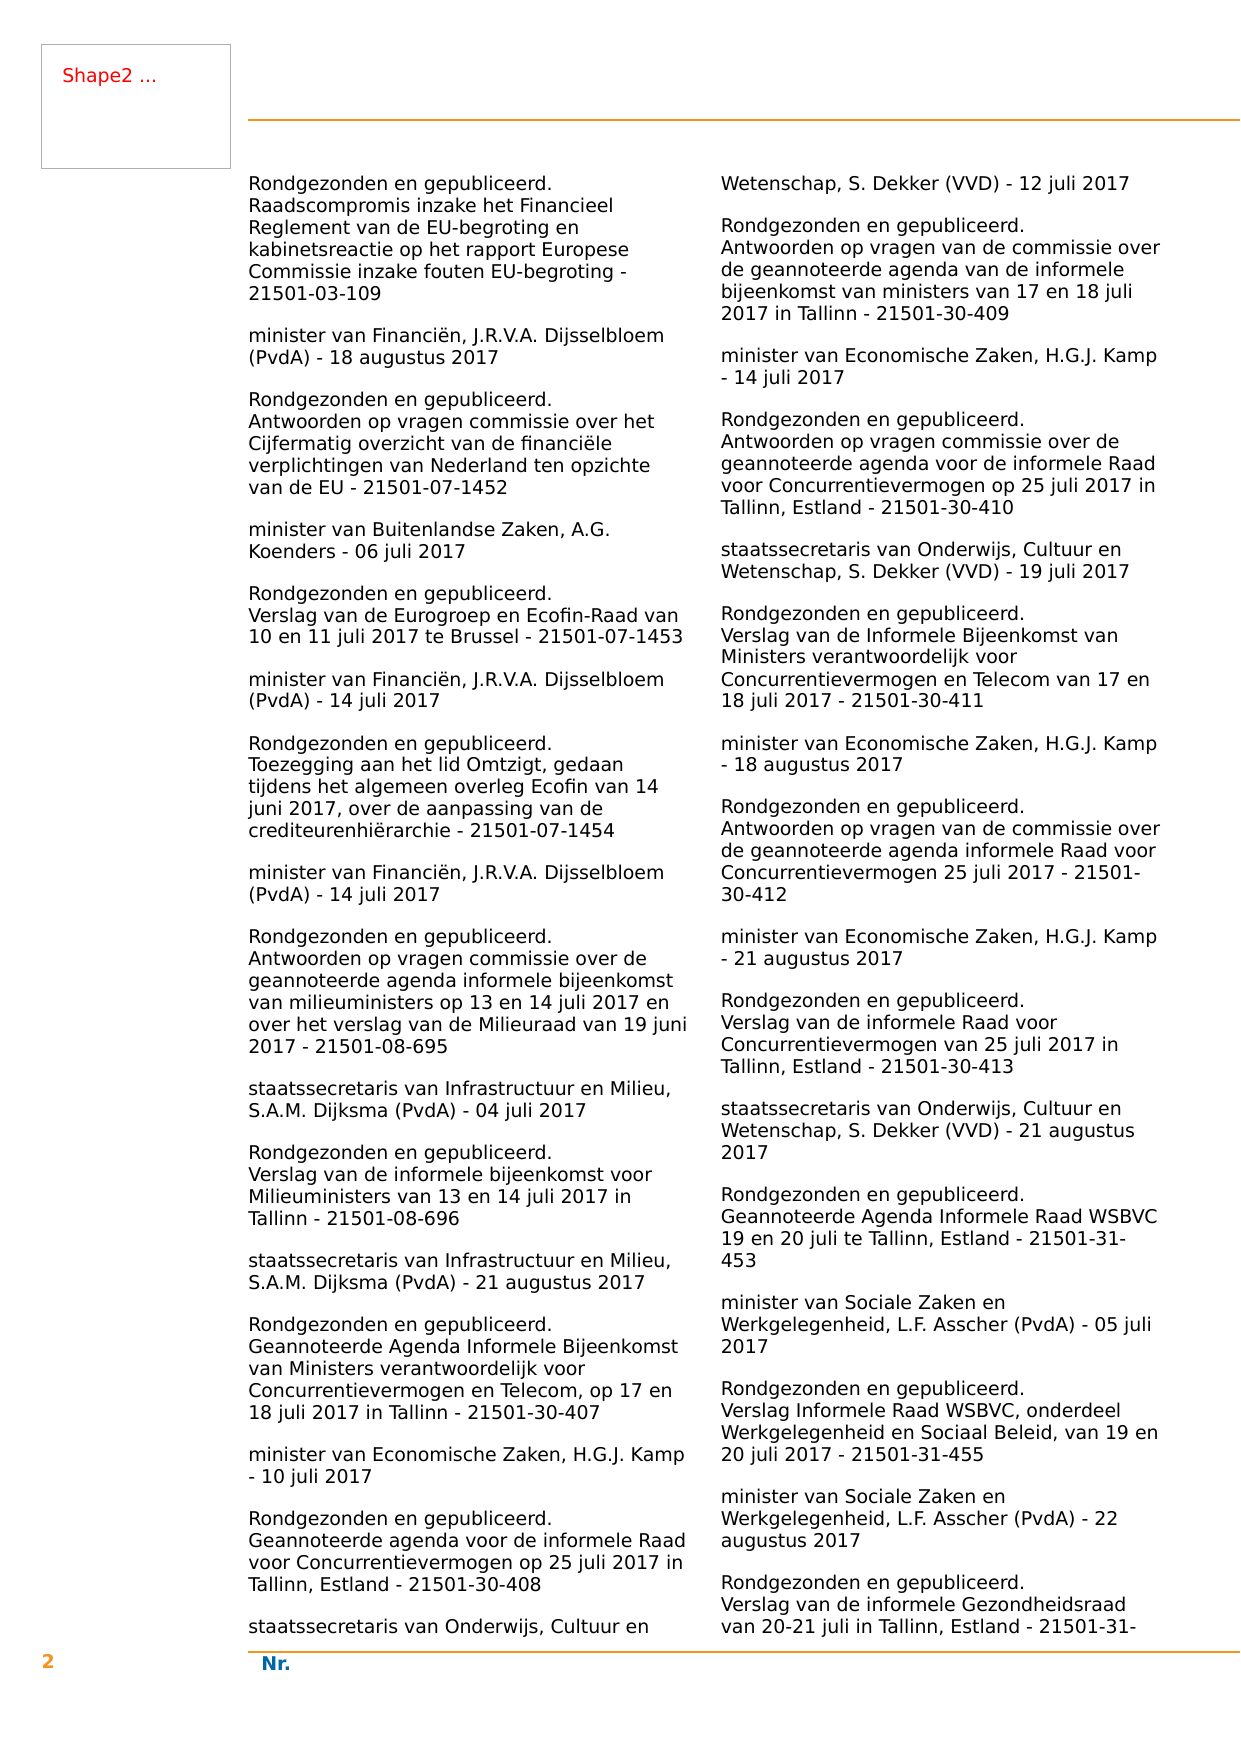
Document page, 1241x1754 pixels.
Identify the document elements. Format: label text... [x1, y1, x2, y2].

text Rondgezonden en gepubliceerd. [248, 732, 691, 754]
text minister van Economische Zaken, H.G.J. Kamp - 10 juli 2017 [248, 1444, 691, 1488]
text Antwoorden op vragen van de commissie over de geannoteerde agenda van de informele bijeenkomst van ministers van 17 en 18 juli 2017 in Tallinn - 21501-30-409 [721, 237, 1163, 325]
text Geannoteerde Agenda Informele Raad WSBVC 19 en 20 juli te Tallinn, Estland - 21501-31-453 [721, 1206, 1163, 1272]
text Toezegging aan het lid Omtzigt, gedaan tijdens het algemeen overleg Ecofin van 14 juni 2017, over de aanpassing van de crediteurenhiërarchie - 21501-07-1454 [248, 754, 691, 842]
text Rondgezonden en gepubliceerd. [721, 796, 1163, 818]
text Antwoorden op vragen commissie over het Cijfermatig overzicht van de financiële verplichtingen van Nederland ten opzichte van de EU - 21501-07-1452 [248, 411, 691, 498]
text Rondgezonden en gepubliceerd. [721, 990, 1163, 1012]
text Geannoteerde agenda voor de informele Raad voor Concurrentievermogen op 25 juli 2017 in Tallinn, Estland - 21501-30-408 [248, 1530, 691, 1596]
text Verslag van de informele Gezondheidsraad van 20-21 juli in Tallinn, Estland - 21501-31- [721, 1594, 1163, 1638]
text Rondgezonden en gepubliceerd. [248, 1142, 691, 1164]
text minister van Economische Zaken, H.G.J. Kamp - 18 augustus 2017 [721, 732, 1163, 776]
text Rondgezonden en gepubliceerd. [721, 1572, 1163, 1594]
text Rondgezonden en gepubliceerd. [721, 1378, 1163, 1400]
text staatssecretaris van Infrastructuur en Milieu, S.A.M. Dijksma (PvdA) - 04 juli 2017 [248, 1078, 691, 1122]
text Rondgezonden en gepubliceerd. [721, 1184, 1163, 1206]
text minister van Financiën, J.R.V.A. Dijsselbloem (PvdA) - 18 augustus 2017 [248, 325, 691, 369]
text Rondgezonden en gepubliceerd. [248, 389, 691, 411]
text Rondgezonden en gepubliceerd. [248, 1508, 691, 1530]
text Rondgezonden en gepubliceerd. [248, 1314, 691, 1336]
text Antwoorden op vragen van de commissie over de geannoteerde agenda informele Raad voor Concurrentievermogen 25 juli 2017 - 21501-30-412 [721, 818, 1163, 906]
text Rondgezonden en gepubliceerd. [248, 173, 691, 195]
text minister van Sociale Zaken en Werkgelegenheid, L.F. Asscher (PvdA) - 22 augustus 2017 [721, 1486, 1163, 1552]
text Wetenschap, S. Dekker (VVD) - 12 juli 2017 [721, 173, 1163, 195]
text Rondgezonden en gepubliceerd. [248, 926, 691, 948]
text Verslag Informele Raad WSBVC, onderdeel Werkgelegenheid en Sociaal Beleid, van 19 en 20 juli 2017 - 21501-31-455 [721, 1400, 1163, 1466]
text staatssecretaris van Onderwijs, Cultuur en [248, 1616, 691, 1638]
text Verslag van de Informele Bijeenkomst van Ministers verantwoordelijk voor Concurrentievermogen en Telecom van 17 en 18 juli 2017 - 21501-30-411 [721, 624, 1163, 712]
text Raadscompromis inzake het Financieel Reglement van de EU-begroting en kabinetsreactie op het rapport Europese Commissie inzake fouten EU-begroting - 21501-03-109 [248, 195, 691, 305]
text staatssecretaris van Onderwijs, Cultuur en Wetenschap, S. Dekker (VVD) - 19 juli 2017 [721, 538, 1163, 582]
text Verslag van de informele Raad voor Concurrentievermogen van 25 juli 2017 in Tallinn, Estland - 21501-30-413 [721, 1012, 1163, 1078]
text Rondgezonden en gepubliceerd. [721, 215, 1163, 237]
text Rondgezonden en gepubliceerd. [248, 582, 691, 604]
text Rondgezonden en gepubliceerd. [721, 409, 1163, 431]
text minister van Economische Zaken, H.G.J. Kamp - 14 juli 2017 [721, 345, 1163, 389]
text staatssecretaris van Infrastructuur en Milieu, S.A.M. Dijksma (PvdA) - 21 augustus 2017 [248, 1250, 691, 1294]
text Rondgezonden en gepubliceerd. [721, 602, 1163, 624]
text Antwoorden op vragen commissie over de geannoteerde agenda voor de informele Raad voor Concurrentievermogen op 25 juli 2017 in Tallinn, Estland - 21501-30-410 [721, 431, 1163, 518]
text Antwoorden op vragen commissie over de geannoteerde agenda informele bijeenkomst van milieuministers op 13 en 14 juli 2017 en over het verslag van de Milieuraad van 19 juni 2017 - 21501-08-695 [248, 948, 691, 1058]
text minister van Sociale Zaken en Werkgelegenheid, L.F. Asscher (PvdA) - 05 juli 2017 [721, 1292, 1163, 1358]
text Verslag van de Eurogroep en Ecofin-Raad van 10 en 11 juli 2017 te Brussel - 21501-07-1453 [248, 604, 691, 648]
text Geannoteerde Agenda Informele Bijeenkomst van Ministers verantwoordelijk voor Concurrentievermogen en Telecom, op 17 en 18 juli 2017 in Tallinn - 21501-30-407 [248, 1336, 691, 1424]
text minister van Buitenlandse Zaken, A.G. Koenders - 06 juli 2017 [248, 518, 691, 562]
text Verslag van de informele bijeenkomst voor Milieuministers van 13 en 14 juli 2017 in Tallinn - 21501-08-696 [248, 1164, 691, 1230]
text staatssecretaris van Onderwijs, Cultuur en Wetenschap, S. Dekker (VVD) - 21 augustus 2017 [721, 1098, 1163, 1164]
text minister van Economische Zaken, H.G.J. Kamp - 21 augustus 2017 [721, 926, 1163, 970]
text minister van Financiën, J.R.V.A. Dijsselbloem (PvdA) - 14 juli 2017 [248, 862, 691, 906]
text minister van Financiën, J.R.V.A. Dijsselbloem (PvdA) - 14 juli 2017 [248, 668, 691, 712]
